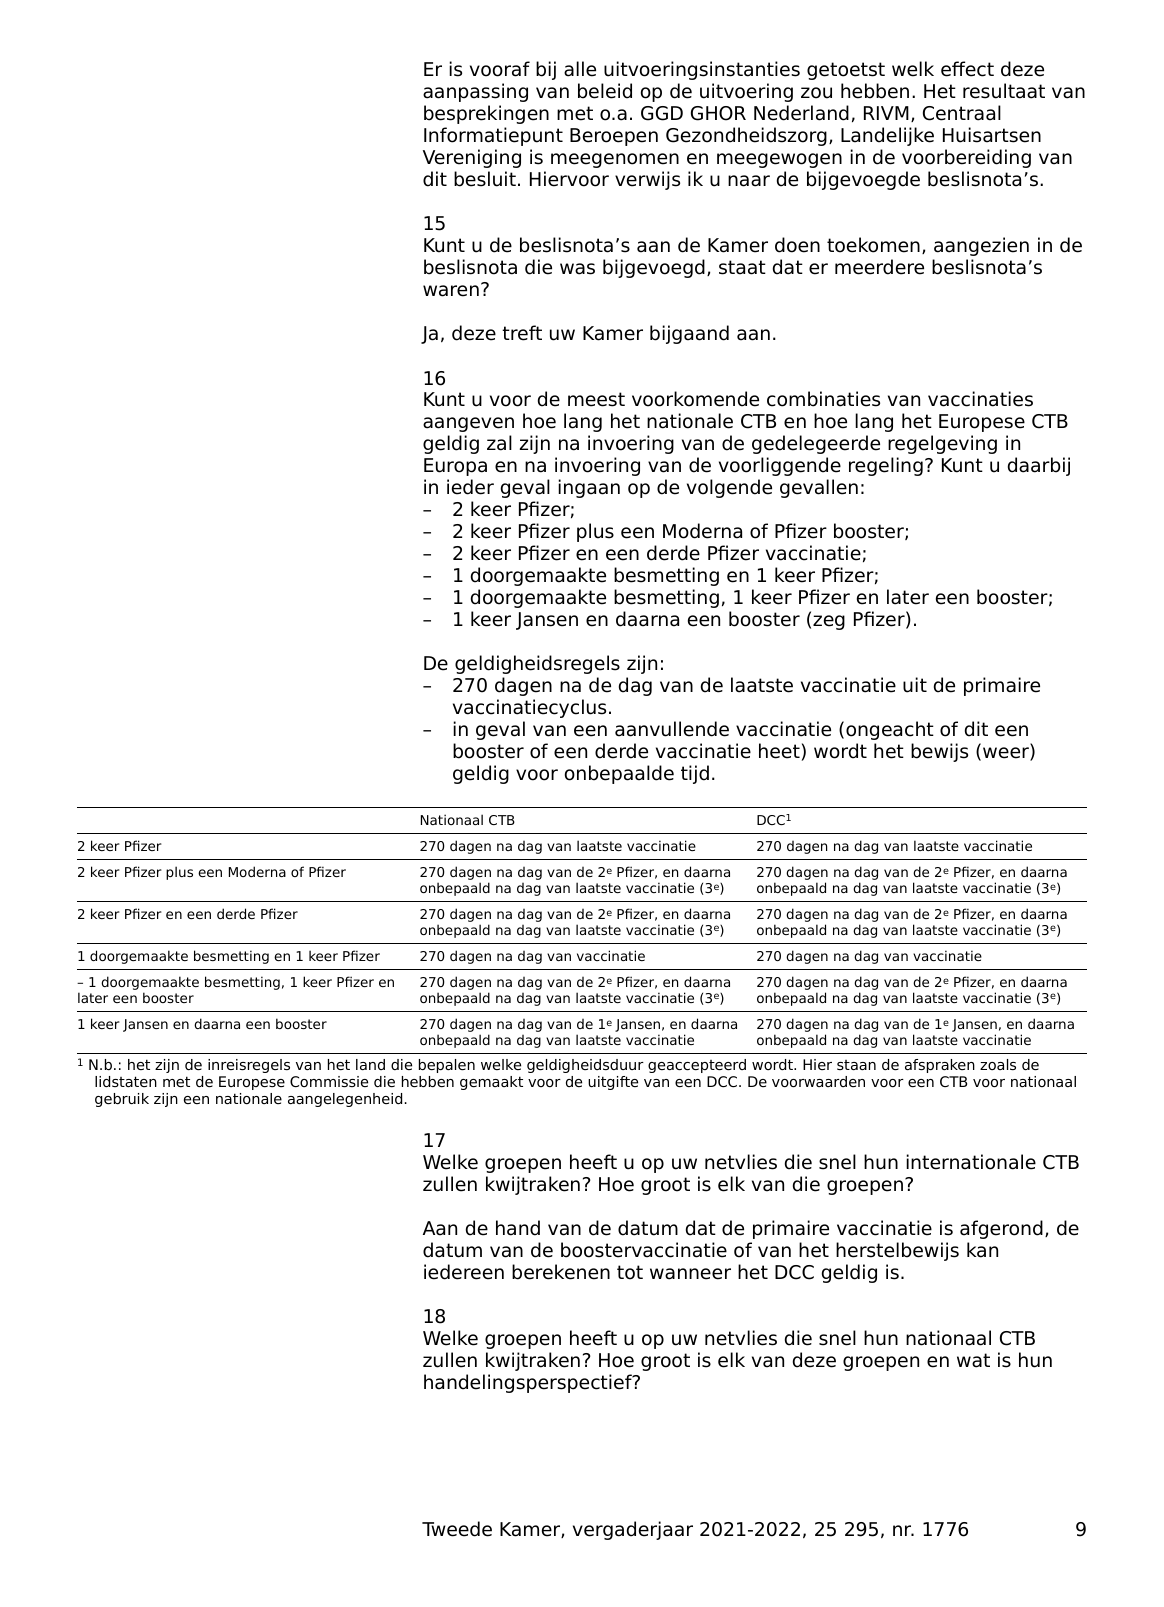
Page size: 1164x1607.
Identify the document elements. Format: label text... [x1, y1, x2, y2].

table_cell 270 dagen na dag van vaccinatie [413, 944, 750, 969]
text Welke groepen heeft u op uw netvlies die snel hun internationale CTB zullen kwijtraken? Hoe groot is elk van die groepen? [422, 1152, 1087, 1196]
table_cell 270 dagen na dag van vaccinatie [750, 944, 1087, 969]
table_header [77, 808, 413, 833]
table_cell 270 dagen na dag van laatste vaccinatie [413, 834, 750, 859]
text – 1 doorgemaakte besmetting en 1 keer Pfizer; [422, 565, 1087, 587]
table_cell 1 N.b.: het zijn de inreisregels van het land die bepalen welke geldigheidsduur geaccepteerd wordt. Hier staan de afspraken zoals de lidstaten met de Europese Commissie die hebben gemaakt voor de uitgifte van een DCC. De voorwaarden voor een CTB voor nationaal gebruik zijn een nationale aangelegenheid. [77, 1054, 1087, 1108]
text – 1 doorgemaakte besmetting, 1 keer Pfizer en later een booster; [422, 587, 1087, 609]
table_cell 270 dagen na dag van de 2e Pfizer, en daarna onbepaald na dag van laatste vaccinatie (3e) [750, 970, 1087, 1011]
text Ja, deze treft uw Kamer bijgaand aan. [422, 323, 1087, 345]
text – 2 keer Pfizer en een derde Pfizer vaccinatie; [422, 543, 1087, 565]
text – 2 keer Pfizer; [422, 499, 1087, 521]
text Welke groepen heeft u op uw netvlies die snel hun nationaal CTB zullen kwijtraken? Hoe groot is elk van deze groepen en wat is hun handelingsperspectief? [422, 1328, 1087, 1394]
text Er is vooraf bij alle uitvoeringsinstanties getoetst welk effect deze aanpassing van beleid op de uitvoering zou hebben. Het resultaat van besprekingen met o.a. GGD GHOR Nederland, RIVM, Centraal Informatiepunt Beroepen Gezondheidszorg, Landelijke Huisartsen Vereniging is meegenomen en meegewogen in de voorbereiding van dit besluit. Hiervoor verwijs ik u naar de bijgevoegde beslisnota’s. [422, 59, 1087, 191]
table_cell 2 keer Pfizer en een derde Pfizer [77, 902, 413, 943]
text – in geval van een aanvullende vaccinatie (ongeacht of dit een booster of een derde vaccinatie heet) wordt het bewijs (weer) geldig voor onbepaalde tijd. [422, 719, 1087, 785]
text – 1 keer Jansen en daarna een booster (zeg Pfizer). [422, 609, 1087, 631]
table_cell 270 dagen na dag van de 1e Jansen, en daarna onbepaald na dag van laatste vaccinatie [413, 1012, 750, 1053]
table_cell 270 dagen na dag van de 2e Pfizer, en daarna onbepaald na dag van laatste vaccinatie (3e) [413, 902, 750, 943]
table_cell 270 dagen na dag van de 2e Pfizer, en daarna onbepaald na dag van laatste vaccinatie (3e) [413, 970, 750, 1011]
text Aan de hand van de datum dat de primaire vaccinatie is afgerond, de datum van de boostervaccinatie of van het herstelbewijs kan iedereen berekenen tot wanneer het DCC geldig is. [422, 1218, 1087, 1284]
table_cell 2 keer Pfizer plus een Moderna of Pfizer [77, 860, 413, 901]
text 15 [422, 213, 1087, 235]
table_cell 2 keer Pfizer [77, 834, 413, 859]
text Kunt u de beslisnota’s aan de Kamer doen toekomen, aangezien in de beslisnota die was bijgevoegd, staat dat er meerdere beslisnota’s waren? [422, 235, 1087, 301]
table_cell 1 keer Jansen en daarna een booster [77, 1012, 413, 1053]
table_header DCC1 [750, 808, 1087, 833]
text 18 [422, 1306, 1087, 1328]
text De geldigheidsregels zijn: [422, 653, 1087, 675]
table_cell 270 dagen na dag van laatste vaccinatie [750, 834, 1087, 859]
text 17 [422, 1130, 1087, 1152]
table_cell 270 dagen na dag van de 1e Jansen, en daarna onbepaald na dag van laatste vaccinatie [750, 1012, 1087, 1053]
table_cell 270 dagen na dag van de 2e Pfizer, en daarna onbepaald na dag van laatste vaccinatie (3e) [413, 860, 750, 901]
table_cell – 1 doorgemaakte besmetting, 1 keer Pfizer en later een booster [77, 970, 413, 1011]
table_header Nationaal CTB [413, 808, 750, 833]
table_cell 270 dagen na dag van de 2e Pfizer, en daarna onbepaald na dag van laatste vaccinatie (3e) [750, 902, 1087, 943]
text – 2 keer Pfizer plus een Moderna of Pfizer booster; [422, 521, 1087, 543]
table_cell 270 dagen na dag van de 2e Pfizer, en daarna onbepaald na dag van laatste vaccinatie (3e) [750, 860, 1087, 901]
text Kunt u voor de meest voorkomende combinaties van vaccinaties aangeven hoe lang het nationale CTB en hoe lang het Europese CTB geldig zal zijn na invoering van de gedelegeerde regelgeving in Europa en na invoering van de voorliggende regeling? Kunt u daarbij in ieder geval ingaan op de volgende gevallen: [422, 389, 1087, 499]
table_cell 1 doorgemaakte besmetting en 1 keer Pfizer [77, 944, 413, 969]
text 16 [422, 367, 1087, 389]
text – 270 dagen na de dag van de laatste vaccinatie uit de primaire vaccinatiecyclus. [422, 675, 1087, 719]
